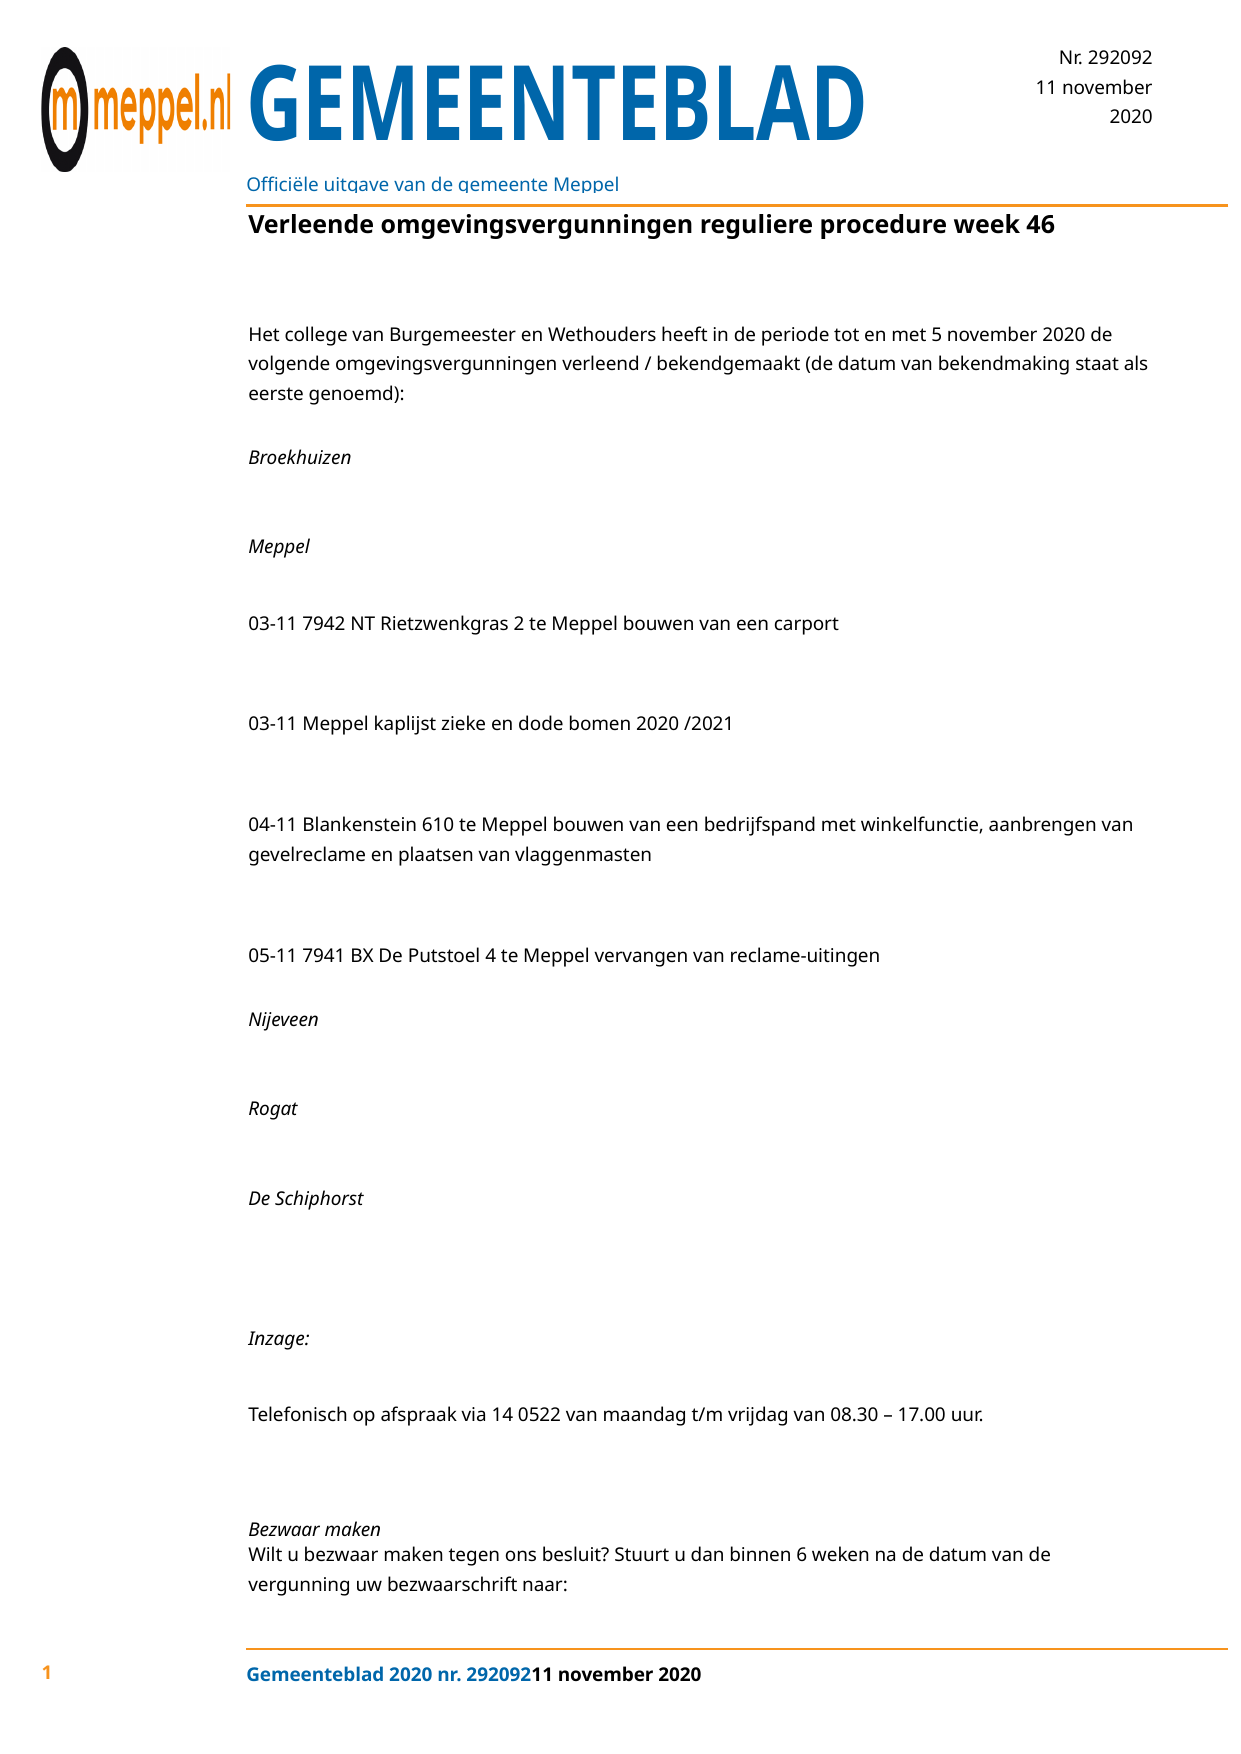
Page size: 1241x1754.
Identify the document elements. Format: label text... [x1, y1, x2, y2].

text Het college van Burgemeester en Wethouders heeft in de periode tot en met 5 november 2020 de volgende omgevingsvergunningen verleend / bekendgemaakt (de datum van bekendmaking staat als eerste genoemd): [248, 321, 1152, 406]
text Bezwaar maken [248, 1516, 1152, 1541]
text Nijeveen [248, 1006, 1152, 1031]
text Meppel [248, 533, 1152, 559]
text 03-11 Meppel kaplijst zieke en dode bomen 2020 /2021 [248, 711, 1152, 736]
text Verleende omgevingsvergunningen reguliere procedure week 46 [248, 207, 1152, 241]
picture [41, 47, 231, 172]
text 05-11 7941 BX De Putstoel 4 te Meppel vervangen van reclame-uitingen [248, 942, 1152, 967]
text 03-11 7942 NT Rietzwenkgras 2 te Meppel bouwen van een carport [248, 610, 1152, 635]
text Rogat [248, 1095, 1152, 1121]
text Telefonisch op afspraak via 14 0522 van maandag t/m vrijdag van 08.30 – 17.00 uur. [248, 1401, 1152, 1427]
text Broekhuizen [248, 444, 1152, 469]
text Inzage: [248, 1325, 1152, 1351]
text Wilt u bezwaar maken tegen ons besluit? Stuurt u dan binnen 6 weken na de datum van de vergunning uw bezwaarschrift naar: [248, 1541, 1152, 1597]
text De Schiphorst [248, 1185, 1152, 1211]
text 04-11 Blankenstein 610 te Meppel bouwen van een bedrijfspand met winkelfunctie, aanbrengen van gevelreclame en plaatsen van vlaggenmasten [248, 811, 1152, 867]
